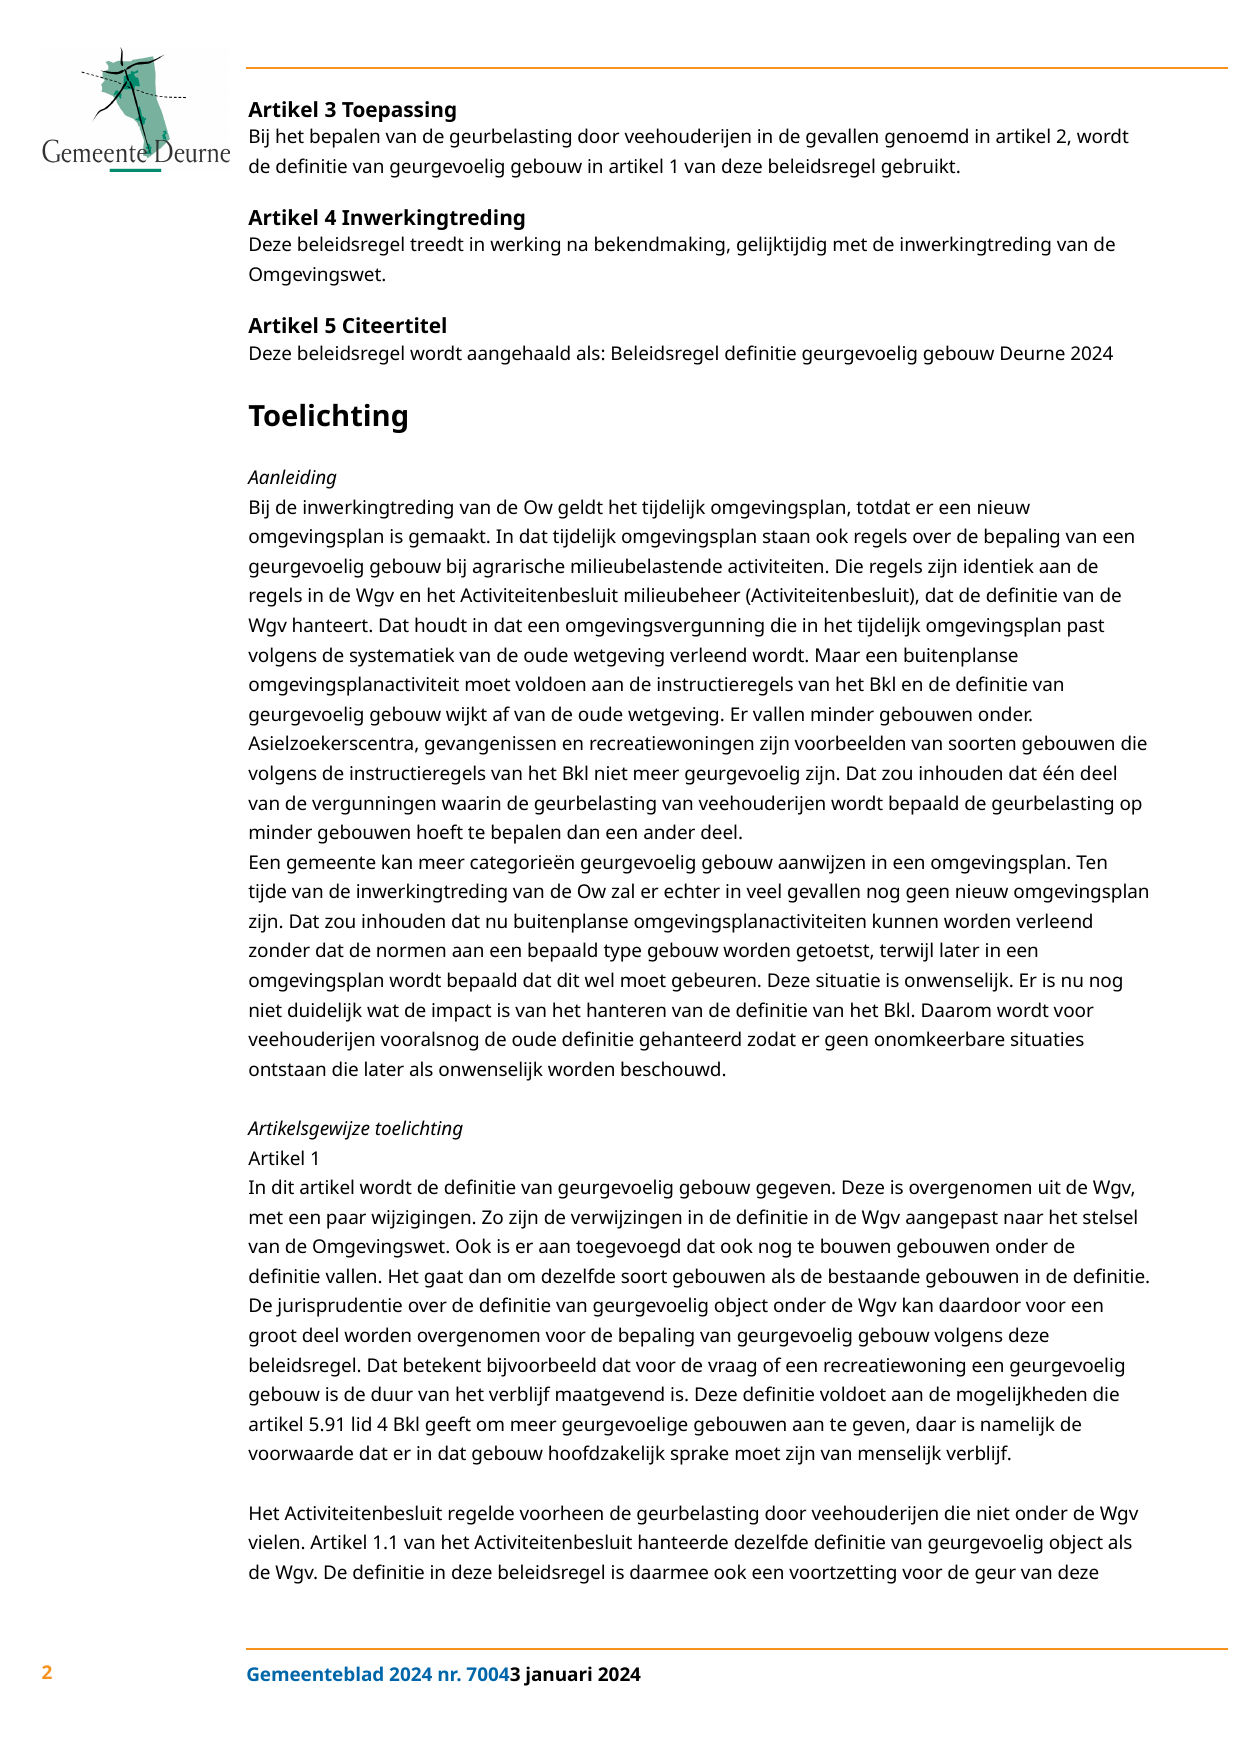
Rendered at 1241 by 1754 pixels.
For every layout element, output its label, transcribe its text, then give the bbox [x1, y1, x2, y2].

text Aanleiding [248, 464, 1152, 490]
text Artikel 3 Toepassing [248, 95, 1152, 123]
text Een gemeente kan meer categorieën geurgevoelig gebouw aanwijzen in een omgevingsplan. Ten tijde van de inwerkingtreding van de Ow zal er echter in veel gevallen nog geen nieuw omgevingsplan zijn. Dat zou inhouden dat nu buitenplanse omgevingsplanactiviteiten kunnen worden verleend zonder dat de normen aan een bepaald type gebouw worden getoetst, terwijl later in een omgevingsplan wordt bepaald dat dit wel moet gebeuren. Deze situatie is onwenselijk. Er is nu nog niet duidelijk wat de impact is van het hanteren van de definitie van het Bkl. Daarom wordt voor veehouderijen vooralsnog de oude definitie gehanteerd zodat er geen onomkeerbare situaties ontstaan die later als onwenselijk worden beschouwd. [248, 849, 1152, 1082]
text Artikel 5 Citeertitel [248, 312, 1152, 340]
text Deze beleidsregel wordt aangehaald als: Beleidsregel definitie geurgevoelig gebouw Deurne 2024 [248, 340, 1152, 366]
text Artikel 1 [248, 1145, 1152, 1170]
text Toelichting [248, 395, 1152, 435]
text Het Activiteitenbesluit regelde voorheen de geurbelasting door veehouderijen die niet onder de Wgv vielen. Artikel 1.1 van het Activiteitenbesluit hanteerde dezelfde definitie van geurgevoelig object als de Wgv. De definitie in deze beleidsregel is daarmee ook een voortzetting voor de geur van deze [248, 1500, 1152, 1584]
text Bij het bepalen van de geurbelasting door veehouderijen in de gevallen genoemd in artikel 2, wordt de definitie van geurgevoelig gebouw in artikel 1 van deze beleidsregel gebruikt. [248, 123, 1152, 178]
text Artikelsgewijze toelichting [248, 1115, 1152, 1141]
text Deze beleidsregel treedt in werking na bekendmaking, gelijktijdig met de inwerkingtreding van de Omgevingswet. [248, 232, 1152, 287]
text Bij de inwerkingtreding van de Ow geldt het tijdelijk omgevingsplan, totdat er een nieuw omgevingsplan is gemaakt. In dat tijdelijk omgevingsplan staan ook regels over de bepaling van een geurgevoelig gebouw bij agrarische milieubelastende activiteiten. Die regels zijn identiek aan de regels in de Wgv en het Activiteitenbesluit milieubeheer (Activiteitenbesluit), dat de definitie van de Wgv hanteert. Dat houdt in dat een omgevingsvergunning die in het tijdelijk omgevingsplan past volgens de systematiek van de oude wetgeving verleend wordt. Maar een buitenplanse omgevingsplanactiviteit moet voldoen aan de instructieregels van het Bkl en de definitie van geurgevoelig gebouw wijkt af van de oude wetgeving. Er vallen minder gebouwen onder. Asielzoekerscentra, gevangenissen en recreatiewoningen zijn voorbeelden van soorten gebouwen die volgens de instructieregels van het Bkl niet meer geurgevoelig zijn. Dat zou inhouden dat één deel van de vergunningen waarin de geurbelasting van veehouderijen wordt bepaald de geurbelasting op minder gebouwen hoeft te bepalen dan een ander deel. [248, 494, 1152, 845]
text Artikel 4 Inwerkingtreding [248, 203, 1152, 232]
text In dit artikel wordt de definitie van geurgevoelig gebouw gegeven. Deze is overgenomen uit de Wgv, met een paar wijzigingen. Zo zijn de verwijzingen in de definitie in de Wgv aangepast naar het stelsel van de Omgevingswet. Ook is er aan toegevoegd dat ook nog te bouwen gebouwen onder de definitie vallen. Het gaat dan om dezelfde soort gebouwen als de bestaande gebouwen in de definitie. De jurisprudentie over de definitie van geurgevoelig object onder de Wgv kan daardoor voor een groot deel worden overgenomen voor de bepaling van geurgevoelig gebouw volgens deze beleidsregel. Dat betekent bijvoorbeeld dat voor de vraag of een recreatiewoning een geurgevoelig gebouw is de duur van het verblijf maatgevend is. Deze definitie voldoet aan de mogelijkheden die artikel 5.91 lid 4 Bkl geeft om meer geurgevoelige gebouwen aan te geven, daar is namelijk de voorwaarde dat er in dat gebouw hoofdzakelijk sprake moet zijn van menselijk verblijf. [248, 1174, 1152, 1466]
picture [41, 47, 231, 172]
